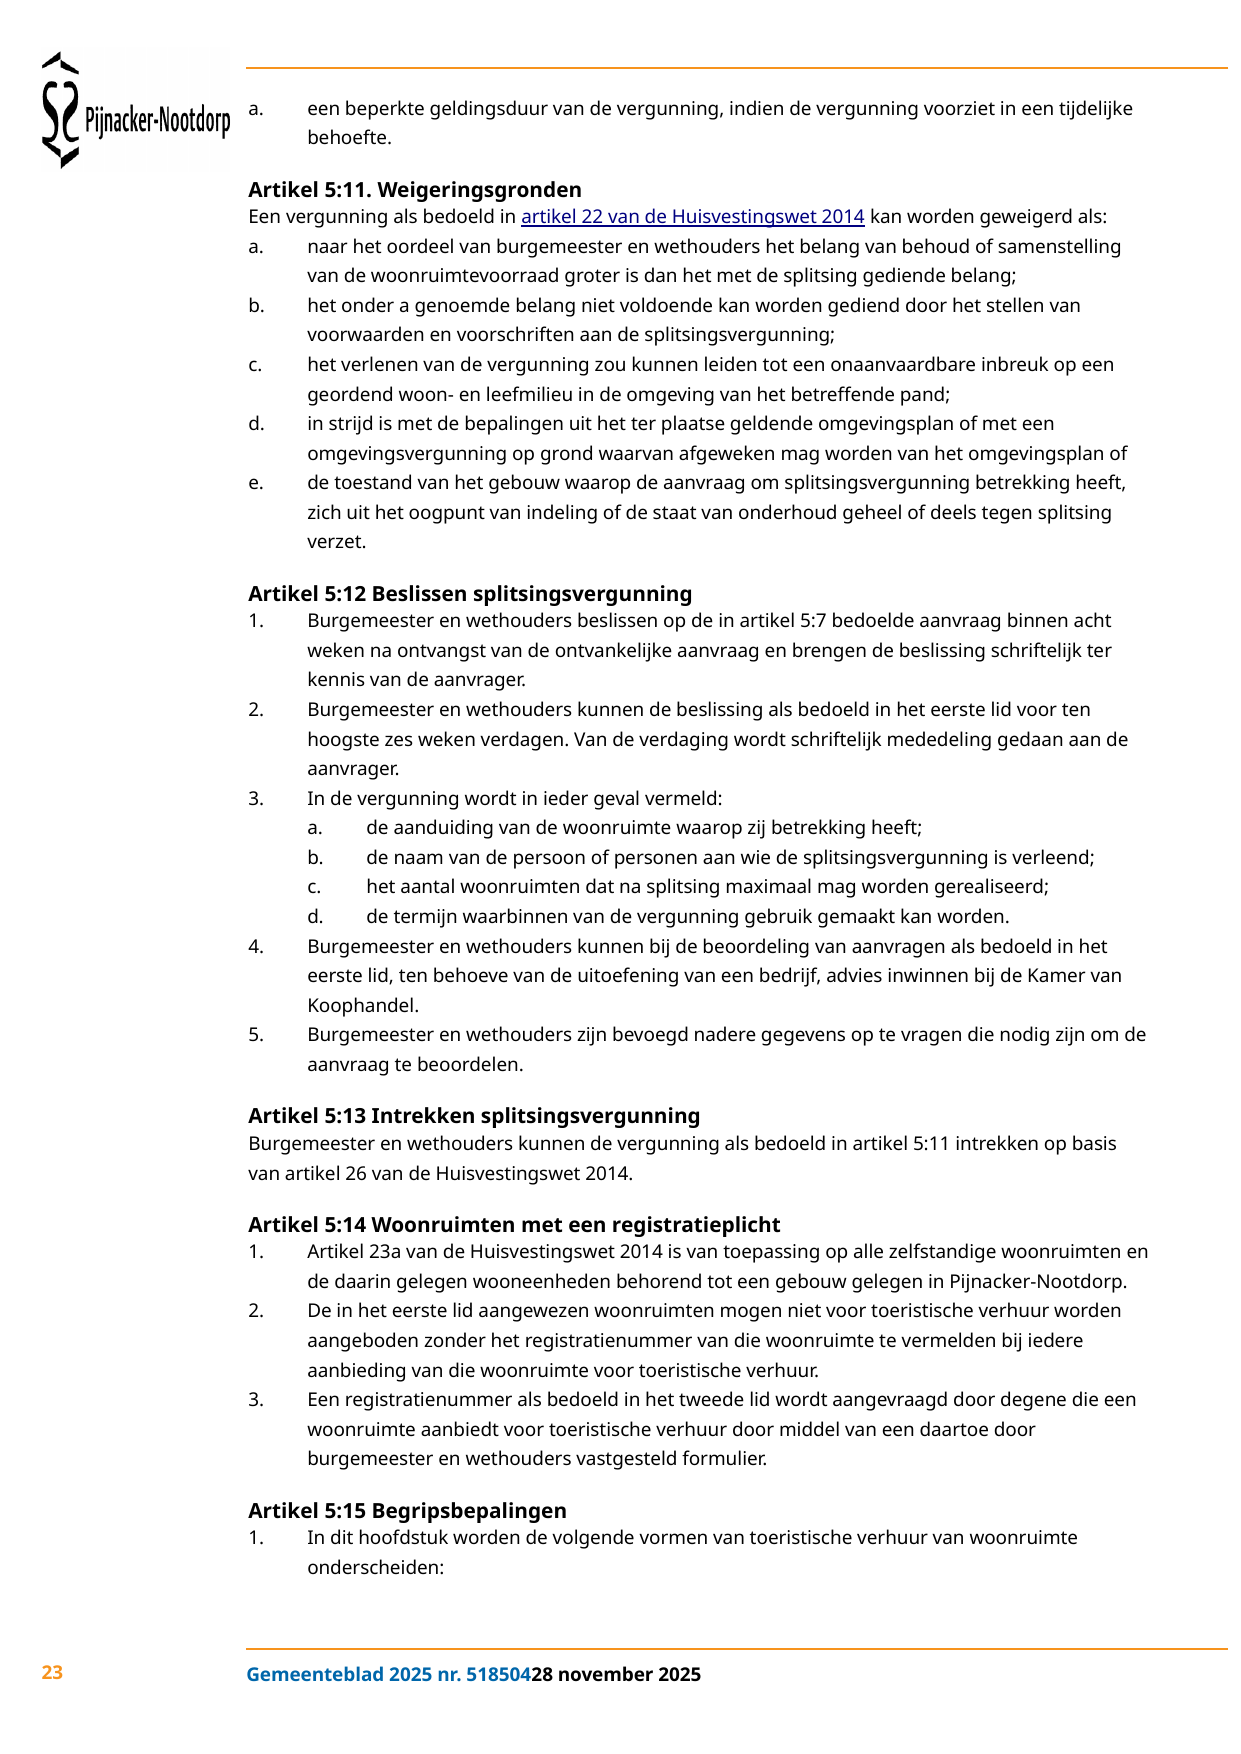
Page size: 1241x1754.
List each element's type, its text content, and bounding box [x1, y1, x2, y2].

list naar het oordeel van burgemeester en wethouders het belang van behoud of samenstelling van de woonruimtevoorraad groter is dan het met de splitsing gediende belang; [248, 233, 1152, 288]
text Artikel 5:14 Woonruimten met een registratieplicht [248, 1210, 1152, 1238]
list Burgemeester en wethouders beslissen op de in artikel 5:7 bedoelde aanvraag binnen acht weken na ontvangst van de ontvankelijke aanvraag en brengen de beslissing schriftelijk ter kennis van de aanvrager. [248, 607, 1152, 692]
picture [41, 47, 231, 172]
text Artikel 5:15 Begripsbepalingen [248, 1496, 1152, 1524]
list het verlenen van de vergunning zou kunnen leiden tot een onaanvaardbare inbreuk op een geordend woon- en leefmilieu in de omgeving van het betreffende pand; [248, 351, 1152, 406]
list Artikel 23a van de Huisvestingswet 2014 is van toepassing op alle zelfstandige woonruimten en de daarin gelegen wooneenheden behorend tot een gebouw gelegen in Pijnacker-Nootdorp. [248, 1238, 1152, 1294]
list het onder a genoemde belang niet voldoende kan worden gediend door het stellen van voorwaarden en voorschriften aan de splitsingsvergunning; [248, 292, 1152, 347]
text Burgemeester en wethouders kunnen de vergunning als bedoeld in artikel 5:11 intrekken op basis van artikel 26 van de Huisvestingswet 2014. [248, 1130, 1152, 1185]
text Artikel 5:13 Intrekken splitsingsvergunning [248, 1102, 1152, 1130]
list in strijd is met de bepalingen uit het ter plaatse geldende omgevingsplan of met een omgevingsvergunning op grond waarvan afgeweken mag worden van het omgevingsplan of [248, 410, 1152, 466]
list Burgemeester en wethouders kunnen de beslissing als bedoeld in het eerste lid voor ten hoogste zes weken verdagen. Van de verdaging wordt schriftelijk mededeling gedaan aan de aanvrager. [248, 696, 1152, 781]
list Een registratienummer als bedoeld in het tweede lid wordt aangevraagd door degene die een woonruimte aanbiedt voor toeristische verhuur door middel van een daartoe door burgemeester en wethouders vastgesteld formulier. [248, 1386, 1152, 1471]
list In dit hoofdstuk worden de volgende vormen van toeristische verhuur van woonruimte onderscheiden: [248, 1524, 1152, 1580]
list Burgemeester en wethouders zijn bevoegd nadere gegevens op te vragen die nodig zijn om de aanvraag te beoordelen. [248, 1022, 1152, 1077]
list een beperkte geldingsduur van de vergunning, indien de vergunning voorziet in een tijdelijke behoefte. [248, 95, 1152, 150]
list Burgemeester en wethouders kunnen bij de beoordeling van aanvragen als bedoeld in het eerste lid, ten behoeve van de uitoefening van een bedrijf, advies inwinnen bij de Kamer van Koophandel. [248, 933, 1152, 1018]
list de aanduiding van de woonruimte waarop zij betrekking heeft; [307, 814, 1152, 840]
text Artikel 5:12 Beslissen splitsingsvergunning [248, 579, 1152, 607]
text Artikel 5:11. Weigeringsgronden [248, 175, 1152, 203]
list de naam van de persoon of personen aan wie de splitsingsvergunning is verleend; [307, 844, 1152, 870]
list De in het eerste lid aangewezen woonruimten mogen niet voor toeristische verhuur worden aangeboden zonder het registratienummer van die woonruimte te vermelden bij iedere aanbieding van die woonruimte voor toeristische verhuur. [248, 1298, 1152, 1383]
text Een vergunning als bedoeld in artikel 22 van de Huisvestingswet 2014 kan worden geweigerd als: [248, 203, 1152, 229]
list het aantal woonruimten dat na splitsing maximaal mag worden gerealiseerd; [307, 874, 1152, 899]
list In de vergunning wordt in ieder geval vermeld: [248, 785, 1152, 811]
list de termijn waarbinnen van de vergunning gebruik gemaakt kan worden. [307, 903, 1152, 929]
list de toestand van het gebouw waarop de aanvraag om splitsingsvergunning betrekking heeft, zich uit het oogpunt van indeling of de staat van onderhoud geheel of deels tegen splitsing verzet. [248, 469, 1152, 554]
